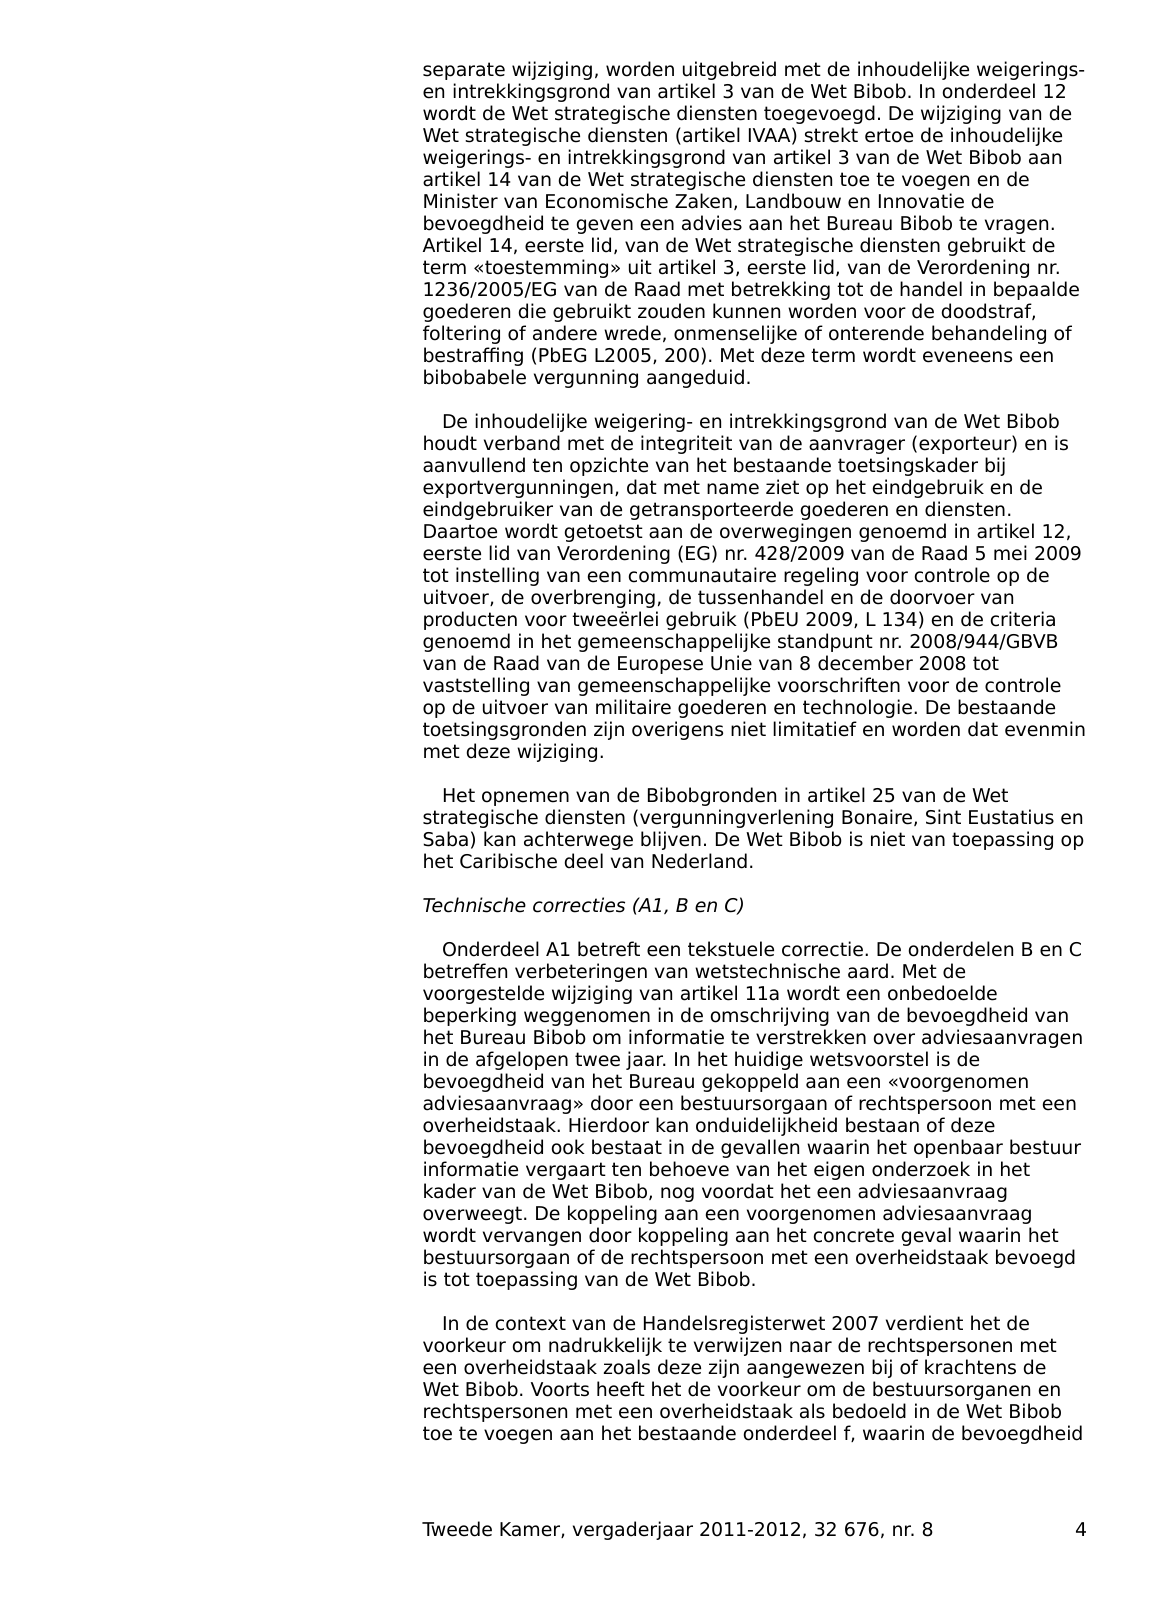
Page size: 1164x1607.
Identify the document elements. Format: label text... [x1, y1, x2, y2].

text Het opnemen van de Bibobgronden in artikel 25 van de Wet strategische diensten (vergunningverlening Bonaire, Sint Eustatius en Saba) kan achterwege blijven. De Wet Bibob is niet van toepassing op het Caribische deel van Nederland. [422, 785, 1087, 873]
text In de context van de Handelsregisterwet 2007 verdient het de voorkeur om nadrukkelijk te verwijzen naar de rechtspersonen met een overheidstaak zoals deze zijn aangewezen bij of krachtens de Wet Bibob. Voorts heeft het de voorkeur om de bestuursorganen en rechtspersonen met een overheidstaak als bedoeld in de Wet Bibob toe te voegen aan het bestaande onderdeel f, waarin de bevoegdheid [422, 1313, 1087, 1445]
text Onderdeel A1 betreft een tekstuele correctie. De onderdelen B en C betreffen verbeteringen van wetstechnische aard. Met de voorgestelde wijziging van artikel 11a wordt een onbedoelde beperking weggenomen in de omschrijving van de bevoegdheid van het Bureau Bibob om informatie te verstrekken over adviesaanvragen in de afgelopen twee jaar. In het huidige wetsvoorstel is de bevoegdheid van het Bureau gekoppeld aan een «voorgenomen adviesaanvraag» door een bestuursorgaan of rechtspersoon met een overheidstaak. Hierdoor kan onduidelijkheid bestaan of deze bevoegdheid ook bestaat in de gevallen waarin het openbaar bestuur informatie vergaart ten behoeve van het eigen onderzoek in het kader van de Wet Bibob, nog voordat het een adviesaanvraag overweegt. De koppeling aan een voorgenomen adviesaanvraag wordt vervangen door koppeling aan het concrete geval waarin het bestuursorgaan of de rechtspersoon met een overheidstaak bevoegd is tot toepassing van de Wet Bibob. [422, 939, 1087, 1291]
subtitle Technische correcties (A1, B en C) [422, 895, 1087, 917]
text separate wijziging, worden uitgebreid met de inhoudelijke weigerings- en intrekkingsgrond van artikel 3 van de Wet Bibob. In onderdeel 12 wordt de Wet strategische diensten toegevoegd. De wijziging van de Wet strategische diensten (artikel IVAA) strekt ertoe de inhoudelijke weigerings- en intrekkingsgrond van artikel 3 van de Wet Bibob aan artikel 14 van de Wet strategische diensten toe te voegen en de Minister van Economische Zaken, Landbouw en Innovatie de bevoegdheid te geven een advies aan het Bureau Bibob te vragen. Artikel 14, eerste lid, van de Wet strategische diensten gebruikt de term «toestemming» uit artikel 3, eerste lid, van de Verordening nr. 1236/2005/EG van de Raad met betrekking tot de handel in bepaalde goederen die gebruikt zouden kunnen worden voor de doodstraf, foltering of andere wrede, onmenselijke of onterende behandeling of bestraffing (PbEG L2005, 200). Met deze term wordt eveneens een bibobabele vergunning aangeduid. [422, 59, 1087, 389]
text De inhoudelijke weigering- en intrekkingsgrond van de Wet Bibob houdt verband met de integriteit van de aanvrager (exporteur) en is aanvullend ten opzichte van het bestaande toetsingskader bij exportvergunningen, dat met name ziet op het eindgebruik en de eindgebruiker van de getransporteerde goederen en diensten. Daartoe wordt getoetst aan de overwegingen genoemd in artikel 12, eerste lid van Verordening (EG) nr. 428/2009 van de Raad 5 mei 2009 tot instelling van een communautaire regeling voor controle op de uitvoer, de overbrenging, de tussenhandel en de doorvoer van producten voor tweeërlei gebruik (PbEU 2009, L 134) en de criteria genoemd in het gemeenschappelijke standpunt nr. 2008/944/GBVB van de Raad van de Europese Unie van 8 december 2008 tot vaststelling van gemeenschappelijke voorschriften voor de controle op de uitvoer van militaire goederen en technologie. De bestaande toetsingsgronden zijn overigens niet limitatief en worden dat evenmin met deze wijziging. [422, 411, 1087, 763]
